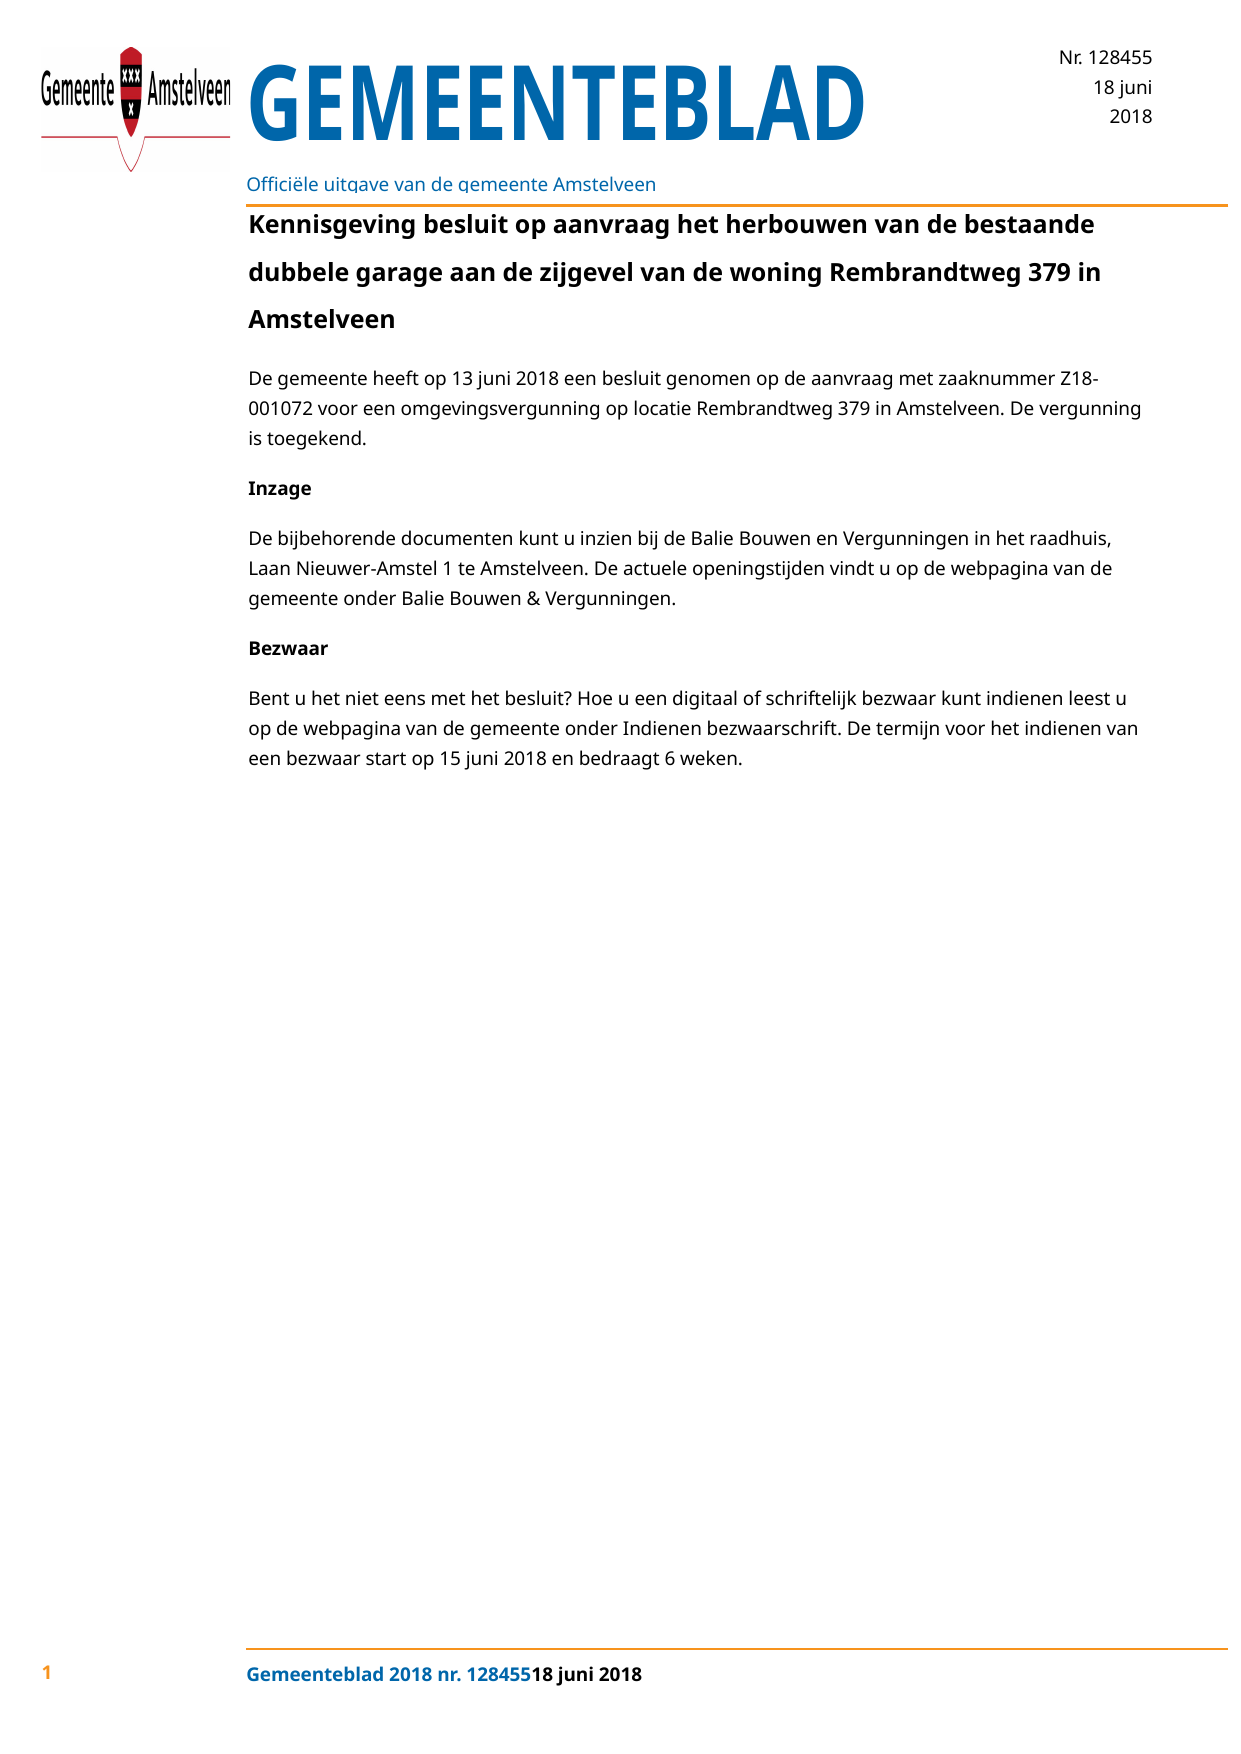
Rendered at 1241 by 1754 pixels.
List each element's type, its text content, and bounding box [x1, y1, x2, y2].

text Bezwaar [248, 635, 1152, 661]
text Bent u het niet eens met het besluit? Hoe u een digitaal of schriftelijk bezwaar kunt indienen leest u op de webpagina van de gemeente onder Indienen bezwaarschrift. De termijn voor het indienen van een bezwaar start op 15 juni 2018 en bedraagt 6 weken. [248, 686, 1152, 770]
picture [41, 47, 231, 172]
text De bijbehorende documenten kunt u inzien bij de Balie Bouwen en Vergunningen in het raadhuis, Laan Nieuwer-Amstel 1 te Amstelveen. De actuele openingstijden vindt u op de webpagina van de gemeente onder Balie Bouwen & Vergunningen. [248, 526, 1152, 610]
text Kennisgeving besluit op aanvraag het herbouwen van de bestaande dubbele garage aan de zijgevel van de woning Rembrandtweg 379 in Amstelveen [248, 207, 1152, 336]
text De gemeente heeft op 13 juni 2018 een besluit genomen op de aanvraag met zaaknummer Z18-001072 voor een omgevingsvergunning op locatie Rembrandtweg 379 in Amstelveen. De vergunning is toegekend. [248, 366, 1152, 450]
text Inzage [248, 475, 1152, 501]
